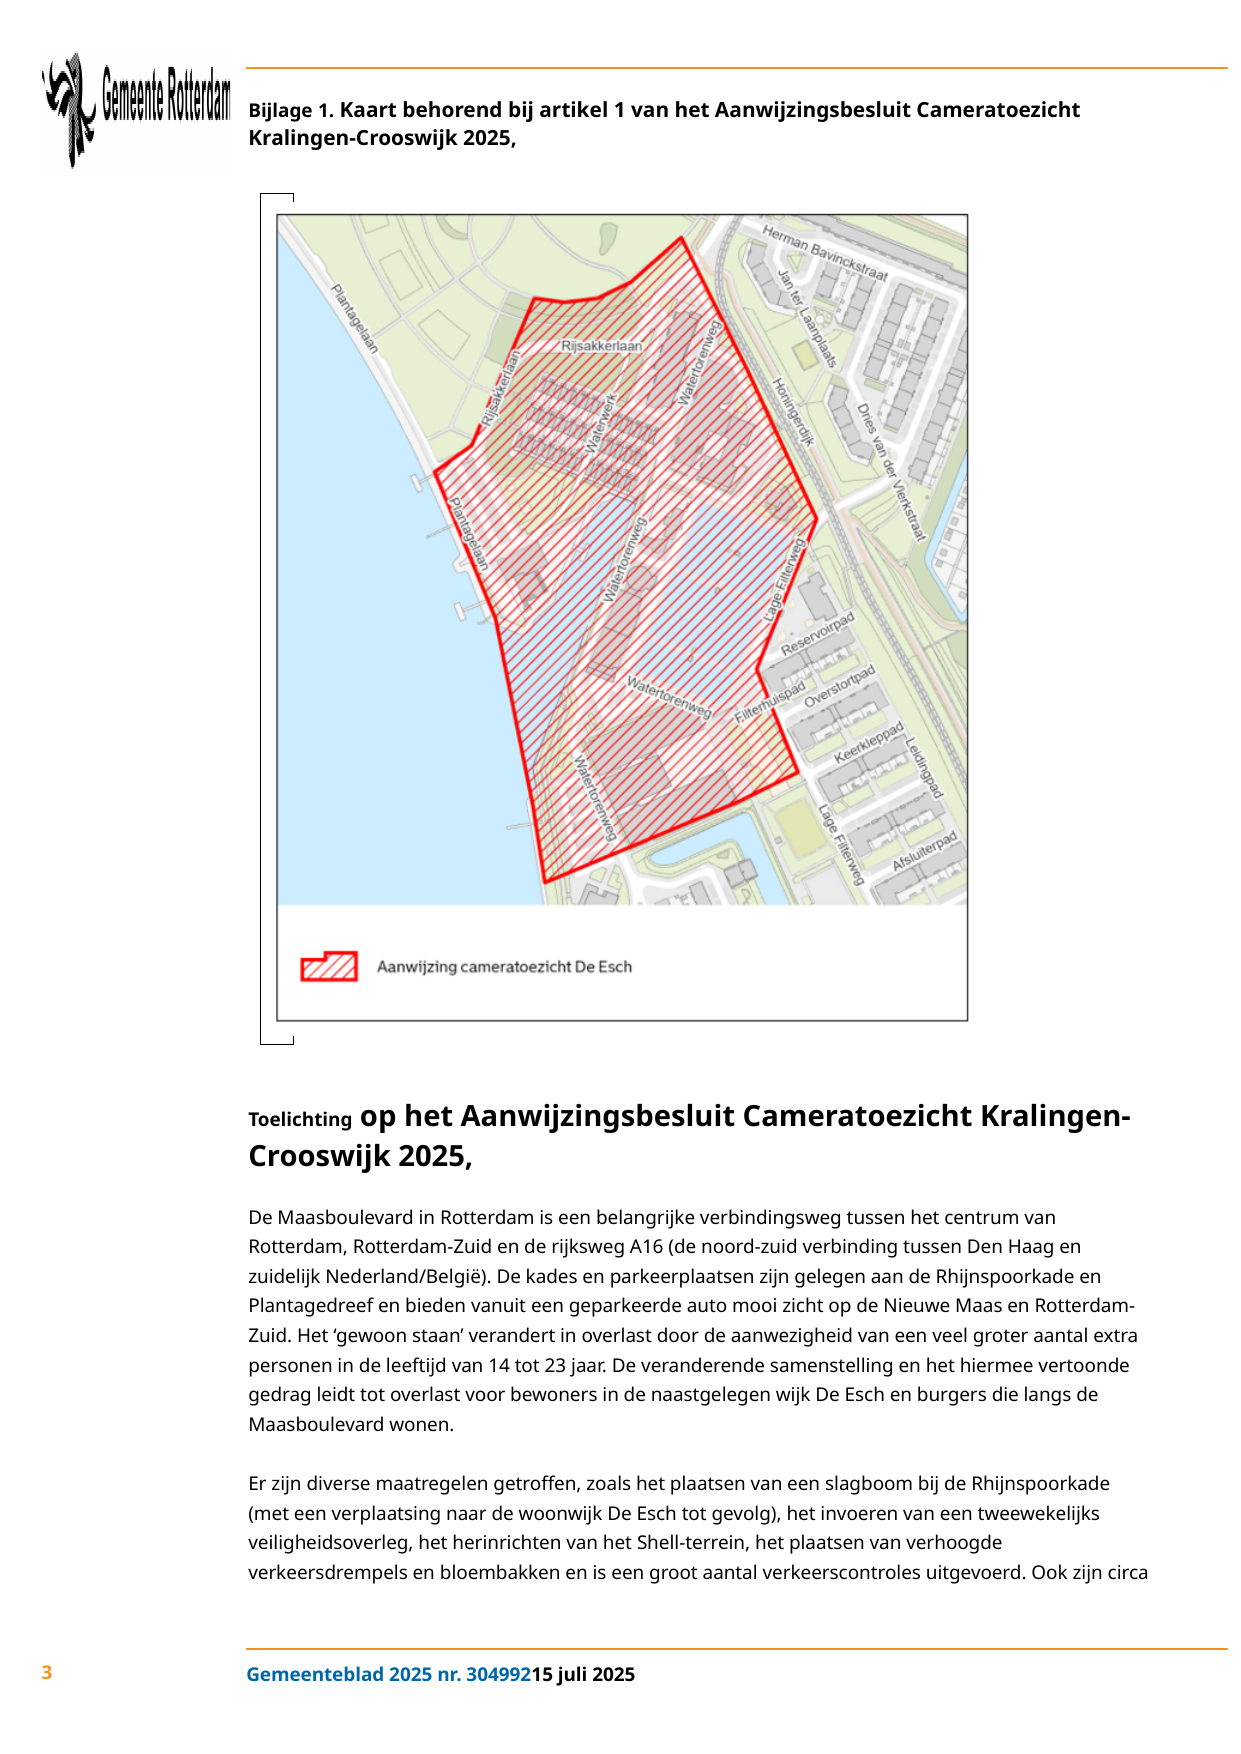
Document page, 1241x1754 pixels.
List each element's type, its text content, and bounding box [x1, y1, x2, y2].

text Toelichting op het Aanwijzingsbesluit Cameratoezicht Kralingen-Crooswijk 2025, [248, 1095, 1152, 1175]
text Bijlage 1. Kaart behorend bij artikel 1 van het Aanwijzingsbesluit Cameratoezicht Kralingen-Crooswijk 2025, [248, 95, 1152, 152]
text Er zijn diverse maatregelen getroffen, zoals het plaatsen van een slagboom bij de Rhijnspoorkade (met een verplaatsing naar de woonwijk De Esch tot gevolg), het invoeren van een tweewekelijks veiligheidsoverleg, het herinrichten van het Shell-terrein, het plaatsen van verhoogde verkeersdrempels en bloembakken en is een groot aantal verkeerscontroles uitgevoerd. Ook zijn circa [248, 1470, 1152, 1584]
text De Maasboulevard in Rotterdam is een belangrijke verbindingsweg tussen het centrum van Rotterdam, Rotterdam-Zuid en de rijksweg A16 (de noord-zuid verbinding tussen Den Haag en zuidelijk Nederland/België). De kades en parkeerplaatsen zijn gelegen aan de Rhijnspoorkade en Plantagedreef en bieden vanuit een geparkeerde auto mooi zicht op de Nieuwe Maas en Rotterdam-Zuid. Het ‘gewoon staan’ verandert in overlast door de aanwezigheid van een veel groter aantal extra personen in de leeftijd van 14 tot 23 jaar. De veranderende samenstelling en het hiermee vertoonde gedrag leidt tot overlast voor bewoners in de naastgelegen wijk De Esch en burgers die langs de Maasboulevard wonen. [248, 1204, 1152, 1437]
picture [268, 202, 978, 1036]
picture [41, 47, 231, 172]
